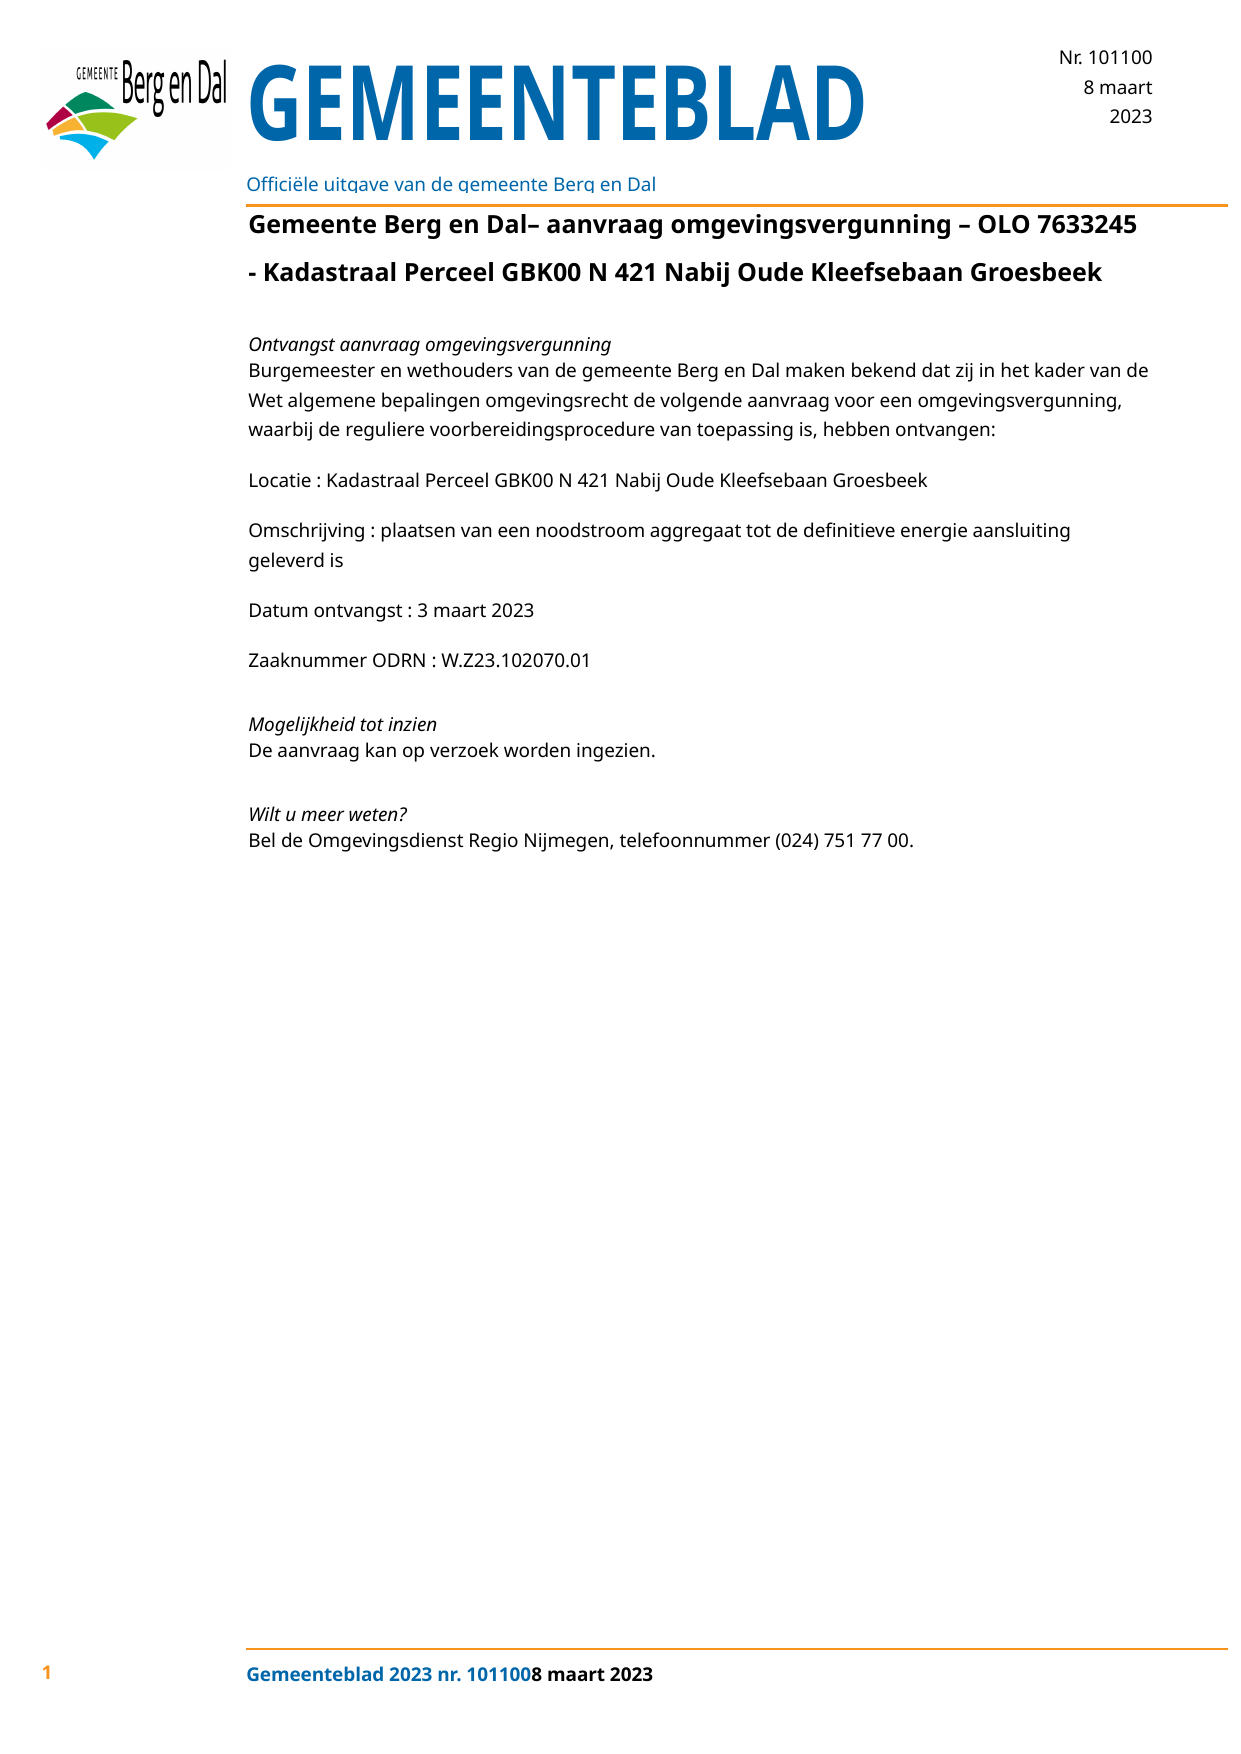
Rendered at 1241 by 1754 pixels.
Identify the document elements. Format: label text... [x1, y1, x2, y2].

text Locatie : Kadastraal Perceel GBK00 N 421 Nabij Oude Kleefsebaan Groesbeek [248, 467, 1152, 492]
text Bel de Omgevingsdienst Regio Nijmegen, telefoonnummer (024) 751 77 00. [248, 827, 1152, 853]
text Omschrijving : plaatsen van een noodstroom aggregaat tot de definitieve energie aansluiting geleverd is [248, 517, 1152, 572]
text Zaaknummer ODRN : W.Z23.102070.01 [248, 648, 1152, 673]
text De aanvraag kan op verzoek worden ingezien. [248, 737, 1152, 763]
text Wilt u meer weten? [248, 801, 1152, 827]
text Datum ontvangst : 3 maart 2023 [248, 597, 1152, 623]
text Gemeente Berg en Dal– aanvraag omgevingsvergunning – OLO 7633245 - Kadastraal Perceel GBK00 N 421 Nabij Oude Kleefsebaan Groesbeek [248, 207, 1152, 288]
text Burgemeester en wethouders van de gemeente Berg en Dal maken bekend dat zij in het kader van de Wet algemene bepalingen omgevingsrecht de volgende aanvraag voor een omgevingsvergunning, waarbij de reguliere voorbereidingsprocedure van toepassing is, hebben ontvangen: [248, 357, 1152, 442]
text Ontvangst aanvraag omgevingsvergunning [248, 331, 1152, 357]
picture [41, 47, 231, 172]
text Mogelijkheid tot inzien [248, 712, 1152, 737]
